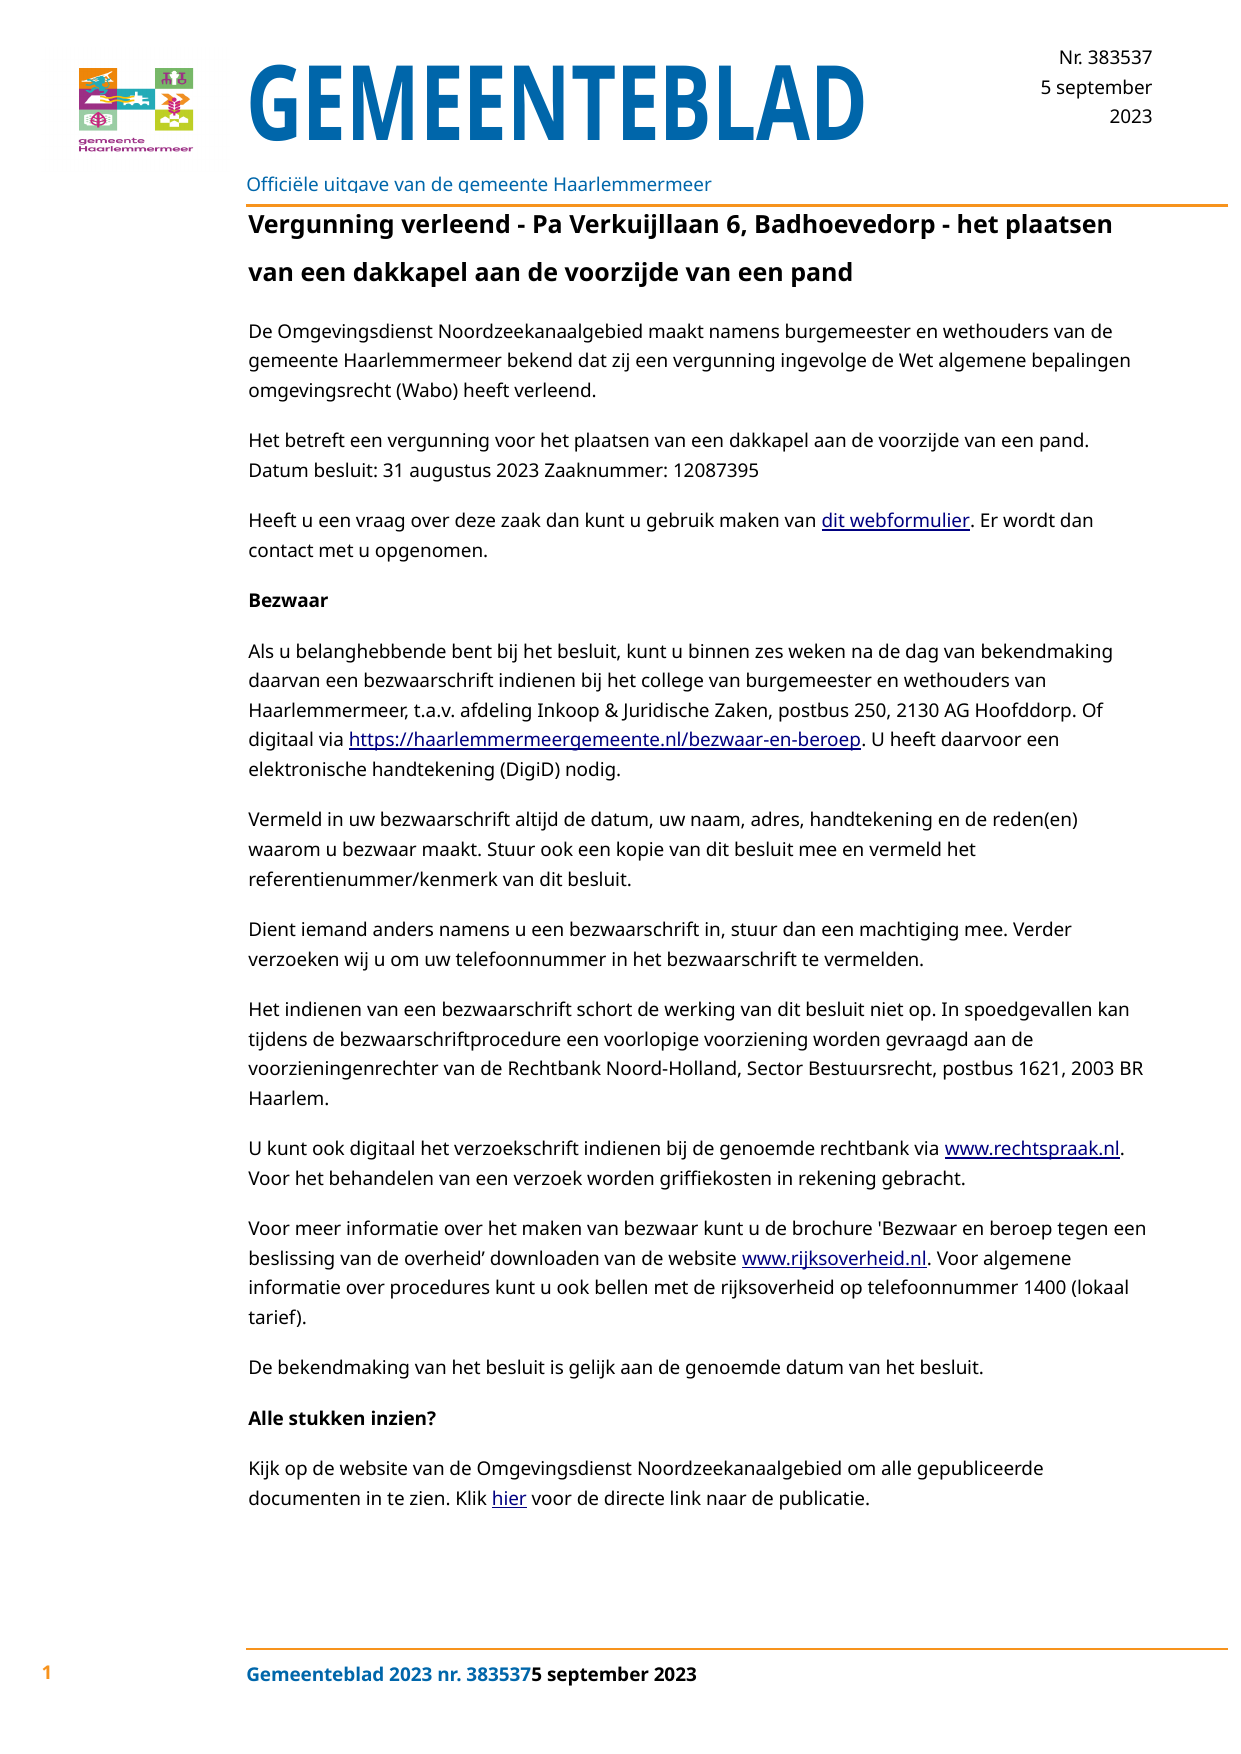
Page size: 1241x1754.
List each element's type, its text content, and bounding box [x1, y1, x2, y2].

text Het betreft een vergunning voor het plaatsen van een dakkapel aan de voorzijde van een pand. Datum besluit: 31 augustus 2023 Zaaknummer: 12087395 [248, 427, 1152, 483]
text Heeft u een vraag over deze zaak dan kunt u gebruik maken van dit webformulier. Er wordt dan contact met u opgenomen. [248, 507, 1152, 563]
text Voor meer informatie over het maken van bezwaar kunt u de brochure 'Bezwaar en beroep tegen een beslissing van de overheid’ downloaden van de website www.rijksoverheid.nl. Voor algemene informatie over procedures kunt u ook bellen met de rijksoverheid op telefoonnummer 1400 (lokaal tarief). [248, 1215, 1152, 1330]
text Kijk op de website van de Omgevingsdienst Noordzeekanaalgebied om alle gepubliceerde documenten in te zien. Klik hier voor de directe link naar de publicatie. [248, 1455, 1152, 1511]
text De Omgevingsdienst Noordzeekanaalgebied maakt namens burgemeester en wethouders van de gemeente Haarlemmermeer bekend dat zij een vergunning ingevolge de Wet algemene bepalingen omgevingsrecht (Wabo) heeft verleend. [248, 318, 1152, 403]
text Dient iemand anders namens u een bezwaarschrift in, stuur dan een machtiging mee. Verder verzoeken wij u om uw telefoonnummer in het bezwaarschrift te vermelden. [248, 916, 1152, 972]
text Vergunning verleend - Pa Verkuijllaan 6, Badhoevedorp - het plaatsen van een dakkapel aan de voorzijde van een pand [248, 207, 1152, 288]
text Het indienen van een bezwaarschrift schort de werking van dit besluit niet op. In spoedgevallen kan tijdens de bezwaarschriftprocedure een voorlopige voorziening worden gevraagd aan de voorzieningenrechter van de Rechtbank Noord-Holland, Sector Bestuursrecht, postbus 1621, 2003 BR Haarlem. [248, 996, 1152, 1111]
text U kunt ook digitaal het verzoekschrift indienen bij de genoemde rechtbank via www.rechtspraak.nl. Voor het behandelen van een verzoek worden griffiekosten in rekening gebracht. [248, 1135, 1152, 1191]
text Bezwaar [248, 587, 1152, 613]
text De bekendmaking van het besluit is gelijk aan de genoemde datum van het besluit. [248, 1354, 1152, 1380]
text Vermeld in uw bezwaarschrift altijd de datum, uw naam, adres, handtekening en de reden(en) waarom u bezwaar maakt. Stuur ook een kopie van dit besluit mee en vermeld het referentienummer/kenmerk van dit besluit. [248, 807, 1152, 892]
text Alle stukken inzien? [248, 1405, 1152, 1431]
text Als u belanghebbende bent bij het besluit, kunt u binnen zes weken na de dag van bekendmaking daarvan een bezwaarschrift indienen bij het college van burgemeester en wethouders van Haarlemmermeer, t.a.v. afdeling Inkoop & Juridische Zaken, postbus 250, 2130 AG Hoofddorp. Of digitaal via https://haarlemmermeergemeente.nl/bezwaar-en-beroep. U heeft daarvoor een elektronische handtekening (DigiD) nodig. [248, 638, 1152, 782]
picture [41, 47, 231, 172]
